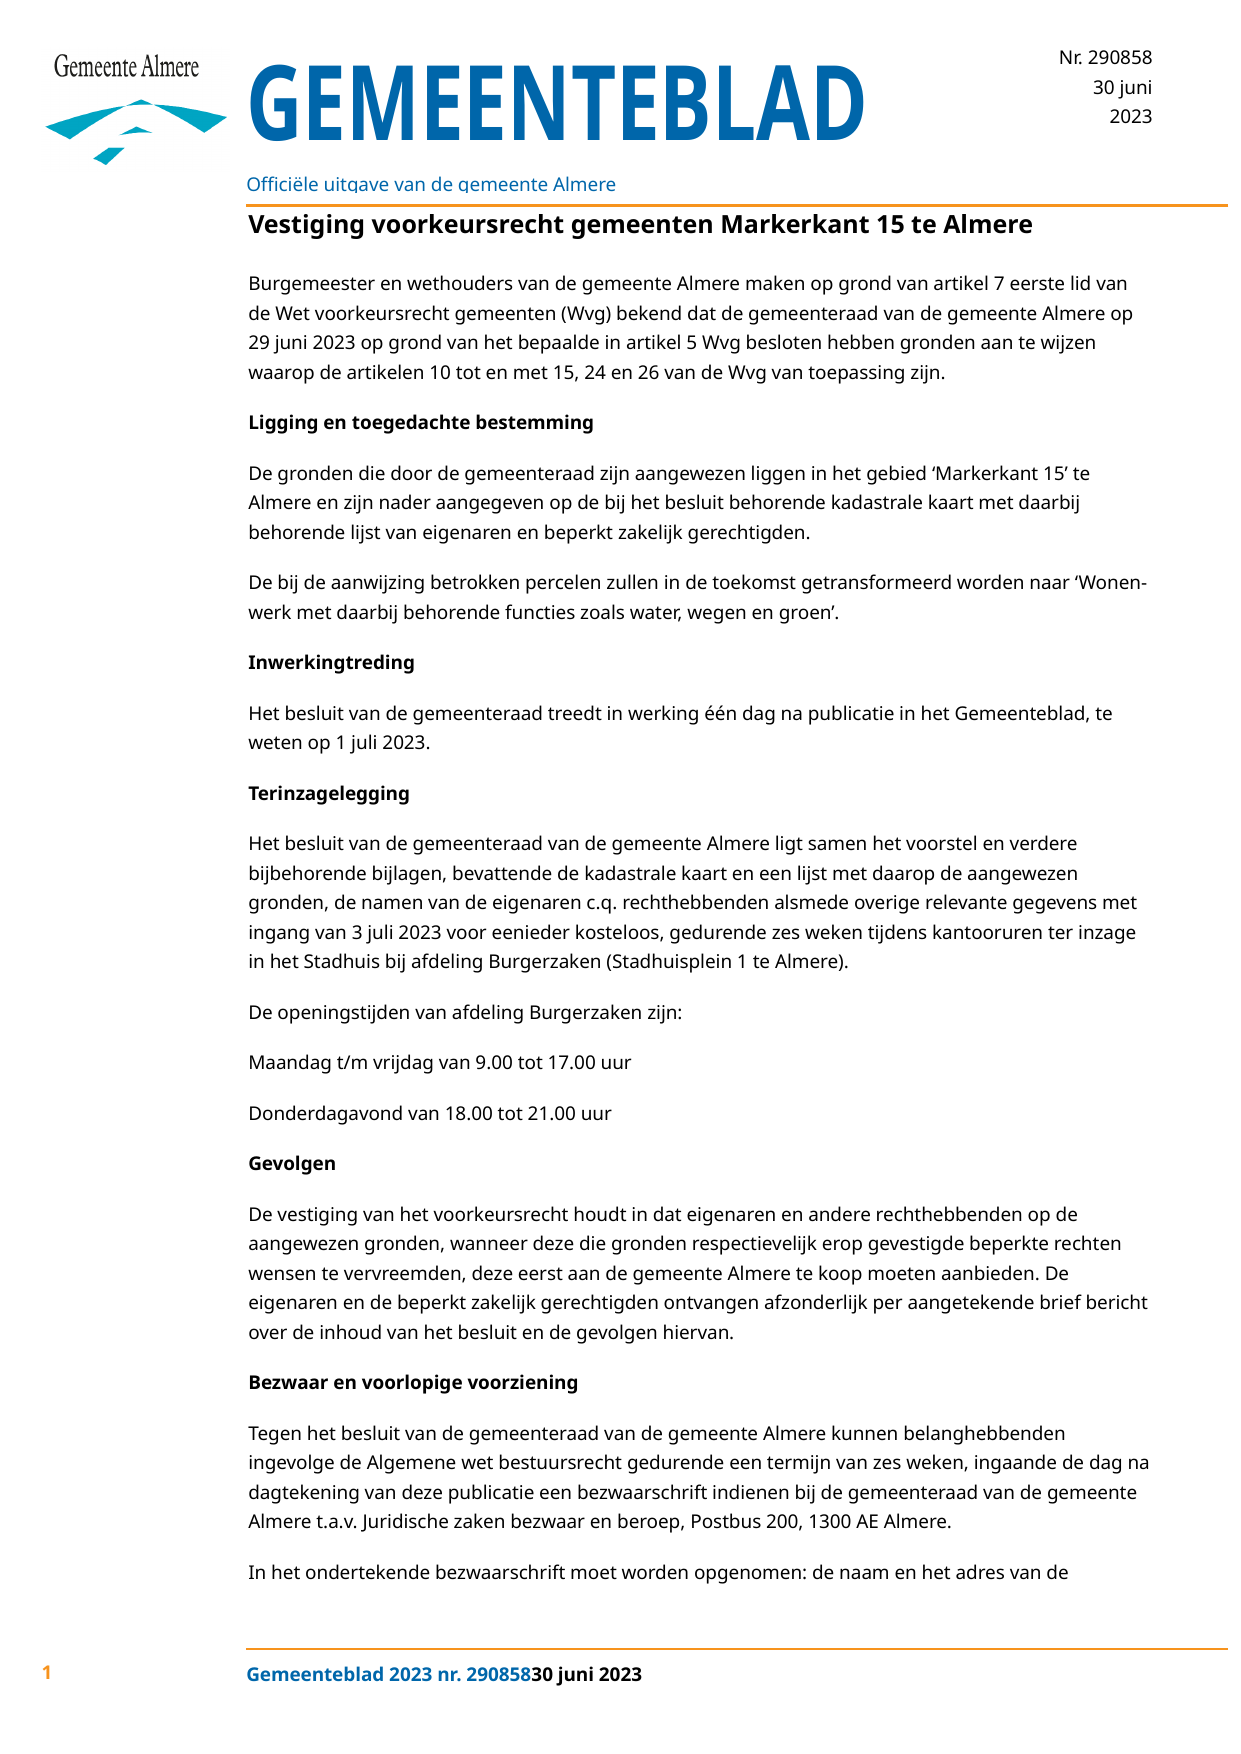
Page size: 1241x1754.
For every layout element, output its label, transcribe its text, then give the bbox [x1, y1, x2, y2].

text Het besluit van de gemeenteraad treedt in werking één dag na publicatie in het Gemeenteblad, te weten op 1 juli 2023. [248, 700, 1152, 755]
text De vestiging van het voorkeursrecht houdt in dat eigenaren en andere rechthebbenden op de aangewezen gronden, wanneer deze die gronden respectievelijk erop gevestigde beperkte rechten wensen te vervreemden, deze eerst aan de gemeente Almere te koop moeten aanbieden. De eigenaren en de beperkt zakelijk gerechtigden ontvangen afzonderlijk per aangetekende brief bericht over de inhoud van het besluit en de gevolgen hiervan. [248, 1201, 1152, 1345]
text Bezwaar en voorlopige voorziening [248, 1369, 1152, 1395]
text Terinzagelegging [248, 780, 1152, 806]
text Burgemeester en wethouders van de gemeente Almere maken op grond van artikel 7 eerste lid van de Wet voorkeursrecht gemeenten (Wvg) bekend dat de gemeenteraad van de gemeente Almere op 29 juni 2023 op grond van het bepaalde in artikel 5 Wvg besloten hebben gronden aan te wijzen waarop de artikelen 10 tot en met 15, 24 en 26 van de Wvg van toepassing zijn. [248, 270, 1152, 385]
text Maandag t/m vrijdag van 9.00 tot 17.00 uur [248, 1049, 1152, 1075]
text Vestiging voorkeursrecht gemeenten Markerkant 15 te Almere [248, 207, 1152, 241]
picture [41, 47, 231, 172]
text Tegen het besluit van de gemeenteraad van de gemeente Almere kunnen belanghebbenden ingevolge de Algemene wet bestuursrecht gedurende een termijn van zes weken, ingaande de dag na dagtekening van deze publicatie een bezwaarschrift indienen bij de gemeenteraad van de gemeente Almere t.a.v. Juridische zaken bezwaar en beroep, Postbus 200, 1300 AE Almere. [248, 1420, 1152, 1534]
text Gevolgen [248, 1150, 1152, 1176]
text In het ondertekende bezwaarschrift moet worden opgenomen: de naam en het adres van de [248, 1559, 1152, 1585]
text Het besluit van de gemeenteraad van de gemeente Almere ligt samen het voorstel en verdere bijbehorende bijlagen, bevattende de kadastrale kaart en een lijst met daarop de aangewezen gronden, de namen van de eigenaren c.q. rechthebbenden alsmede overige relevante gegevens met ingang van 3 juli 2023 voor eenieder kosteloos, gedurende zes weken tijdens kantooruren ter inzage in het Stadhuis bij afdeling Burgerzaken (Stadhuisplein 1 te Almere). [248, 830, 1152, 974]
text Inwerkingtreding [248, 649, 1152, 675]
text Ligging en toegedachte bestemming [248, 409, 1152, 435]
text Donderdagavond van 18.00 tot 21.00 uur [248, 1100, 1152, 1126]
text De bij de aanwijzing betrokken percelen zullen in de toekomst getransformeerd worden naar ‘Wonen-werk met daarbij behorende functies zoals water, wegen en groen’. [248, 569, 1152, 625]
text De openingstijden van afdeling Burgerzaken zijn: [248, 999, 1152, 1025]
text De gronden die door de gemeenteraad zijn aangewezen liggen in het gebied ‘Markerkant 15’ te Almere en zijn nader aangegeven op de bij het besluit behorende kadastrale kaart met daarbij behorende lijst van eigenaren en beperkt zakelijk gerechtigden. [248, 460, 1152, 545]
